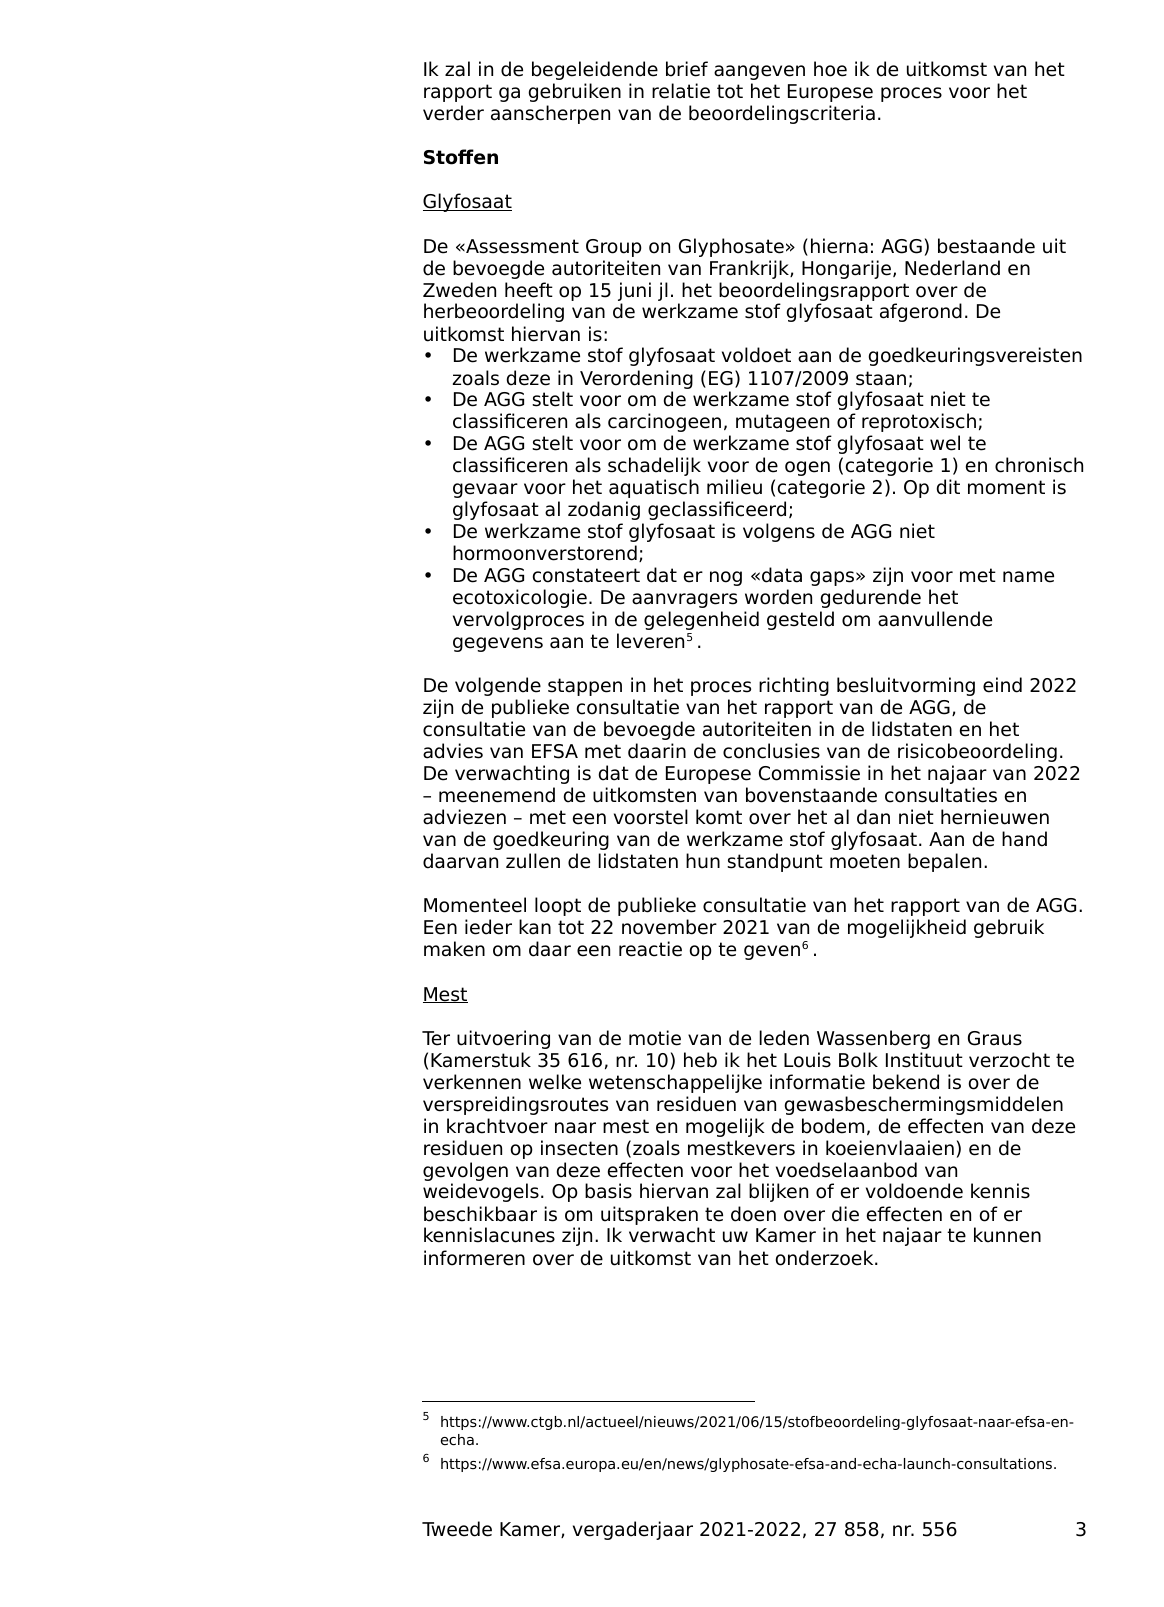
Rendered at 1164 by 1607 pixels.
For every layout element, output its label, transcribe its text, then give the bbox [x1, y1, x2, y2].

text Ter uitvoering van de motie van de leden Wassenberg en Graus (Kamerstuk 35 616, nr. 10) heb ik het Louis Bolk Instituut verzocht te verkennen welke wetenschappelijke informatie bekend is over de verspreidingsroutes van residuen van gewasbeschermingsmiddelen in krachtvoer naar mest en mogelijk de bodem, de effecten van deze residuen op insecten (zoals mestkevers in koeienvlaaien) en de gevolgen van deze effecten voor het voedselaanbod van weidevogels. Op basis hiervan zal blijken of er voldoende kennis beschikbaar is om uitspraken te doen over die effecten en of er kennislacunes zijn. Ik verwacht uw Kamer in het najaar te kunnen informeren over de uitkomst van het onderzoek. [422, 1028, 1087, 1269]
subtitle Stoffen [422, 147, 1087, 169]
text • De AGG constateert dat er nog «data gaps» zijn voor met name ecotoxicologie. De aanvragers worden gedurende het vervolgproces in de gelegenheid gesteld om aanvullende gegevens aan te leveren. [422, 565, 1087, 653]
subtitle Mest [422, 983, 1087, 1005]
text • De AGG stelt voor om de werkzame stof glyfosaat niet te classificeren als carcinogeen, mutageen of reprotoxisch; [422, 389, 1087, 433]
subtitle Glyfosaat [422, 191, 1087, 213]
text https://www.efsa.europa.eu/en/news/glyphosate-efsa-and-echa-launch-consultations. [422, 1452, 1087, 1474]
text Ik zal in de begeleidende brief aangeven hoe ik de uitkomst van het rapport ga gebruiken in relatie tot het Europese proces voor het verder aanscherpen van de beoordelingscriteria. [422, 59, 1087, 125]
text De «Assessment Group on Glyphosate» (hierna: AGG) bestaande uit de bevoegde autoriteiten van Frankrijk, Hongarije, Nederland en Zweden heeft op 15 juni jl. het beoordelingsrapport over de herbeoordeling van de werkzame stof glyfosaat afgerond. De uitkomst hiervan is: [422, 236, 1087, 345]
text • De AGG stelt voor om de werkzame stof glyfosaat wel te classificeren als schadelijk voor de ogen (categorie 1) en chronisch gevaar voor het aquatisch milieu (categorie 2). Op dit moment is glyfosaat al zodanig geclassificeerd; [422, 433, 1087, 521]
text https://www.ctgb.nl/actueel/nieuws/2021/06/15/stofbeoordeling-glyfosaat-naar-efsa-en-echa. [422, 1410, 1087, 1449]
text De volgende stappen in het proces richting besluitvorming eind 2022 zijn de publieke consultatie van het rapport van de AGG, de consultatie van de bevoegde autoriteiten in de lidstaten en het advies van EFSA met daarin de conclusies van de risicobeoordeling. De verwachting is dat de Europese Commissie in het najaar van 2022 – meenemend de uitkomsten van bovenstaande consultaties en adviezen – met een voorstel komt over het al dan niet hernieuwen van de goedkeuring van de werkzame stof glyfosaat. Aan de hand daarvan zullen de lidstaten hun standpunt moeten bepalen. [422, 675, 1087, 873]
text Momenteel loopt de publieke consultatie van het rapport van de AGG. Een ieder kan tot 22 november 2021 van de mogelijkheid gebruik maken om daar een reactie op te geven. [422, 895, 1087, 961]
text • De werkzame stof glyfosaat voldoet aan de goedkeuringsvereisten zoals deze in Verordening (EG) 1107/2009 staan; [422, 345, 1087, 389]
text • De werkzame stof glyfosaat is volgens de AGG niet hormoonverstorend; [422, 521, 1087, 565]
